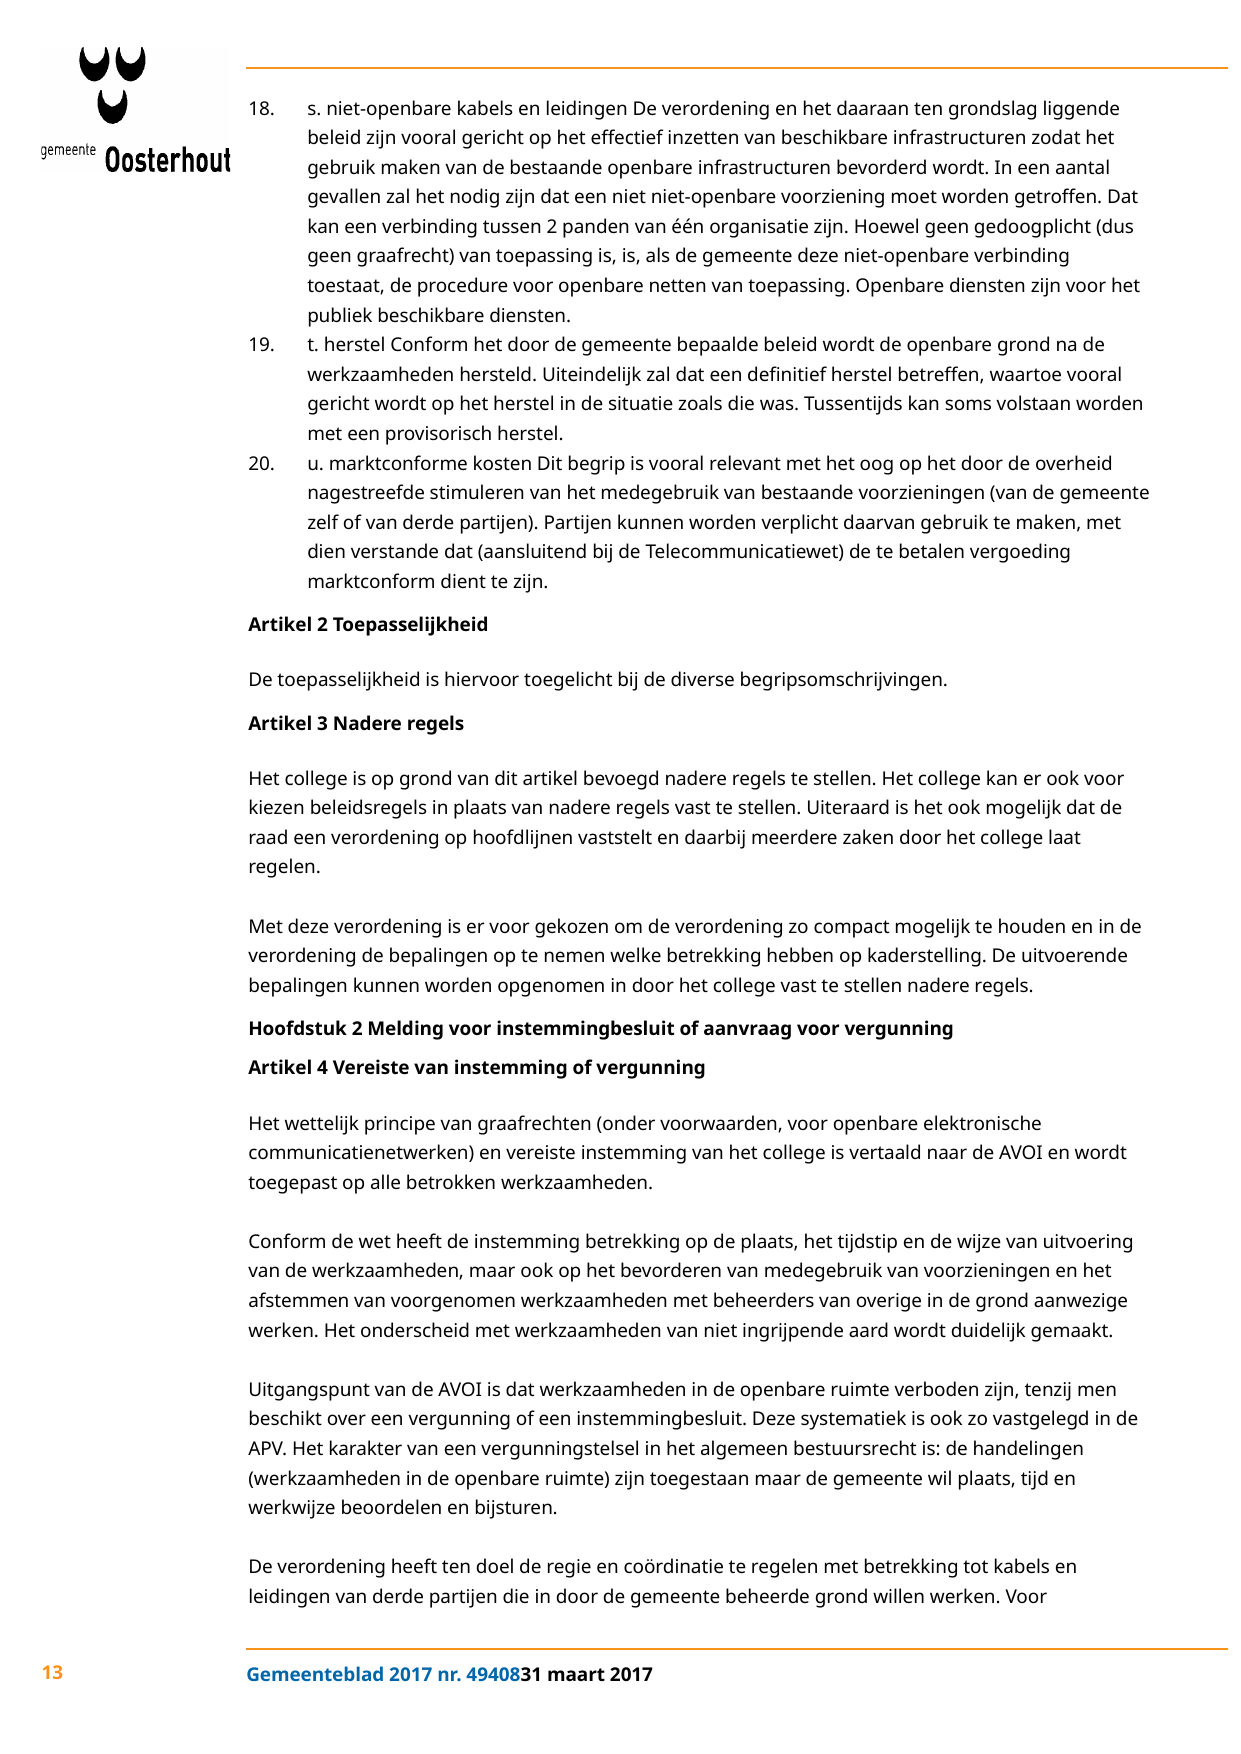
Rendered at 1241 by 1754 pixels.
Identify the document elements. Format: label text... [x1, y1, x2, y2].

list t. herstel Conform het door de gemeente bepaalde beleid wordt de openbare grond na de werkzaamheden hersteld. Uiteindelijk zal dat een definitief herstel betreffen, waartoe vooral gericht wordt op het herstel in de situatie zoals die was. Tussentijds kan soms volstaan worden met een provisorisch herstel. [248, 331, 1152, 446]
text Conform de wet heeft de instemming betrekking op de plaats, het tijdstip en de wijze van uitvoering van de werkzaamheden, maar ook op het bevorderen van medegebruik van voorzieningen en het afstemmen van voorgenomen werkzaamheden met beheerders van overige in de grond aanwezige werken. Het onderscheid met werkzaamheden van niet ingrijpende aard wordt duidelijk gemaakt. [248, 1228, 1152, 1343]
picture [41, 47, 231, 172]
text Uitgangspunt van de AVOI is dat werkzaamheden in de openbare ruimte verboden zijn, tenzij men beschikt over een vergunning of een instemmingbesluit. Deze systematiek is ook zo vastgelegd in de APV. Het karakter van een vergunningstelsel in het algemeen bestuursrecht is: de handelingen (werkzaamheden in de openbare ruimte) zijn toegestaan maar de gemeente wil plaats, tijd en werkwijze beoordelen en bijsturen. [248, 1376, 1152, 1520]
text Artikel 4 Vereiste van instemming of vergunning [248, 1054, 1152, 1080]
text Met deze verordening is er voor gekozen om de verordening zo compact mogelijk te houden en in de verordening de bepalingen op te nemen welke betrekking hebben op kaderstelling. De uitvoerende bepalingen kunnen worden opgenomen in door het college vast te stellen nadere regels. [248, 913, 1152, 998]
text De verordening heeft ten doel de regie en coördinatie te regelen met betrekking tot kabels en leidingen van derde partijen die in door de gemeente beheerde grond willen werken. Voor [248, 1553, 1152, 1609]
list s. niet-openbare kabels en leidingen De verordening en het daaraan ten grondslag liggende beleid zijn vooral gericht op het effectief inzetten van beschikbare infrastructuren zodat het gebruik maken van de bestaande openbare infrastructuren bevorderd wordt. In een aantal gevallen zal het nodig zijn dat een niet niet-openbare voorziening moet worden getroffen. Dat kan een verbinding tussen 2 panden van één organisatie zijn. Hoewel geen gedoogplicht (dus geen graafrecht) van toepassing is, is, als de gemeente deze niet-openbare verbinding toestaat, de procedure voor openbare netten van toepassing. Openbare diensten zijn voor het publiek beschikbare diensten. [248, 95, 1152, 328]
list u. marktconforme kosten Dit begrip is vooral relevant met het oog op het door de overheid nagestreefde stimuleren van het medegebruik van bestaande voorzieningen (van de gemeente zelf of van derde partijen). Partijen kunnen worden verplicht daarvan gebruik te maken, met dien verstande dat (aansluitend bij de Telecommunicatiewet) de te betalen vergoeding marktconform dient te zijn. [248, 450, 1152, 594]
text Artikel 3 Nadere regels [248, 710, 1152, 735]
text Artikel 2 Toepasselijkheid [248, 611, 1152, 637]
text De toepasselijkheid is hiervoor toegelicht bij de diverse begripsomschrijvingen. [248, 667, 1152, 692]
text Hoofdstuk 2 Melding voor instemmingbesluit of aanvraag voor vergunning [248, 1015, 1152, 1041]
text Het wettelijk principe van graafrechten (onder voorwaarden, voor openbare elektronische communicatienetwerken) en vereiste instemming van het college is vertaald naar de AVOI en wordt toegepast op alle betrokken werkzaamheden. [248, 1110, 1152, 1195]
text Het college is op grond van dit artikel bevoegd nadere regels te stellen. Het college kan er ook voor kiezen beleidsregels in plaats van nadere regels vast te stellen. Uiteraard is het ook mogelijk dat de raad een verordening op hoofdlijnen vaststelt en daarbij meerdere zaken door het college laat regelen. [248, 765, 1152, 879]
